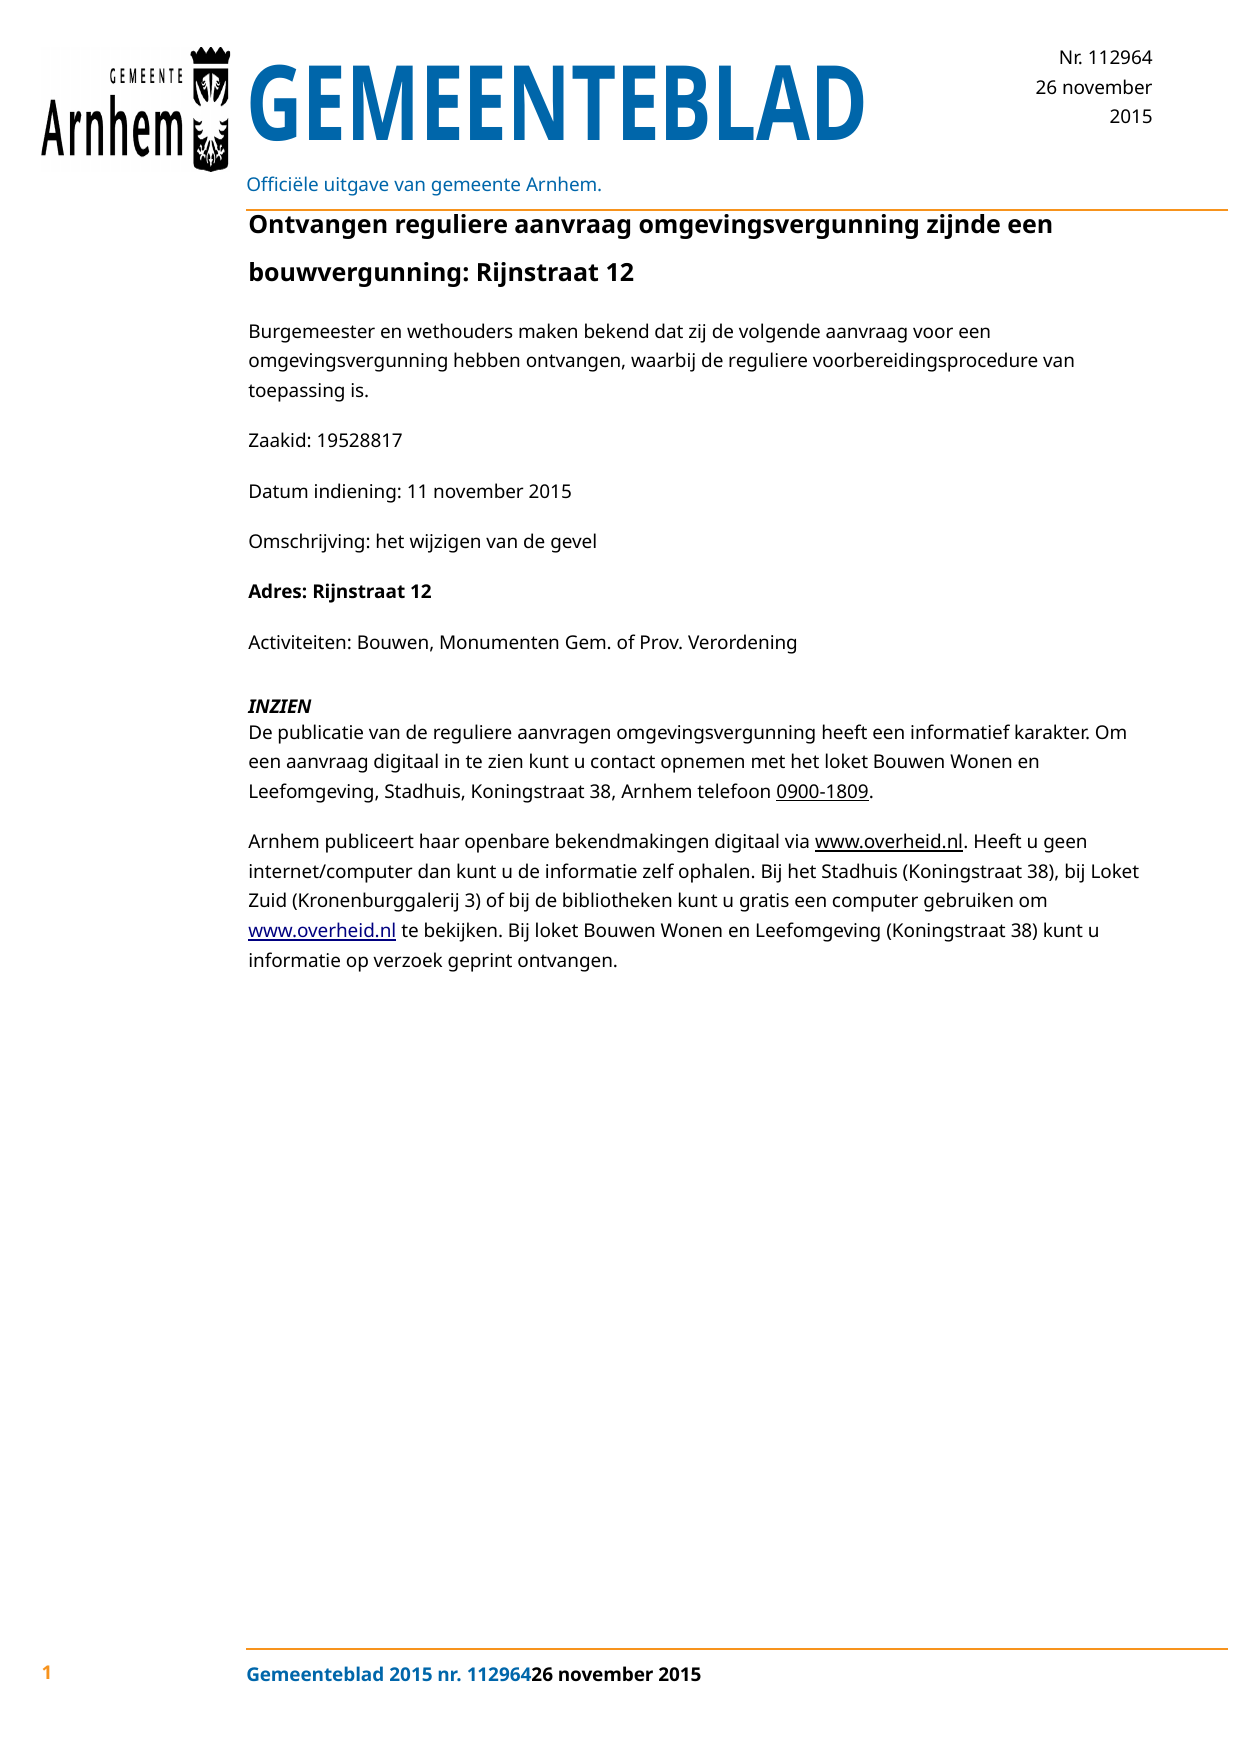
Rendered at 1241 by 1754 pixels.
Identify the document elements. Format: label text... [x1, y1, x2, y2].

text Activiteiten: Bouwen, Monumenten Gem. of Prov. Verordening [248, 629, 1152, 655]
text Ontvangen reguliere aanvraag omgevingsvergunning zijnde een bouwvergunning: Rijnstraat 12 [248, 211, 1152, 288]
text Arnhem publiceert haar openbare bekendmakingen digitaal via www.overheid.nl. Heeft u geen internet/computer dan kunt u de informatie zelf ophalen. Bij het Stadhuis (Koningstraat 38), bij Loket Zuid (Kronenburggalerij 3) of bij de bibliotheken kunt u gratis een computer gebruiken om www.overheid.nl te bekijken. Bij loket Bouwen Wonen en Leefomgeving (Koningstraat 38) kunt u informatie op verzoek geprint ontvangen. [248, 828, 1152, 972]
text De publicatie van de reguliere aanvragen omgevingsvergunning heeft een informatief karakter. Om een aanvraag digitaal in te zien kunt u contact opnemen met het loket Bouwen Wonen en Leefomgeving, Stadhuis, Koningstraat 38, Arnhem telefoon 0900-1809. [248, 719, 1152, 804]
text Omschrijving: het wijzigen van de gevel [248, 528, 1152, 554]
picture [41, 47, 231, 172]
text Zaakid: 19528817 [248, 427, 1152, 453]
text INZIEN [248, 693, 1152, 719]
text Datum indiening: 11 november 2015 [248, 478, 1152, 504]
text Burgemeester en wethouders maken bekend dat zij de volgende aanvraag voor een omgevingsvergunning hebben ontvangen, waarbij de reguliere voorbereidingsprocedure van toepassing is. [248, 318, 1152, 403]
text Adres: Rijnstraat 12 [248, 579, 1152, 604]
